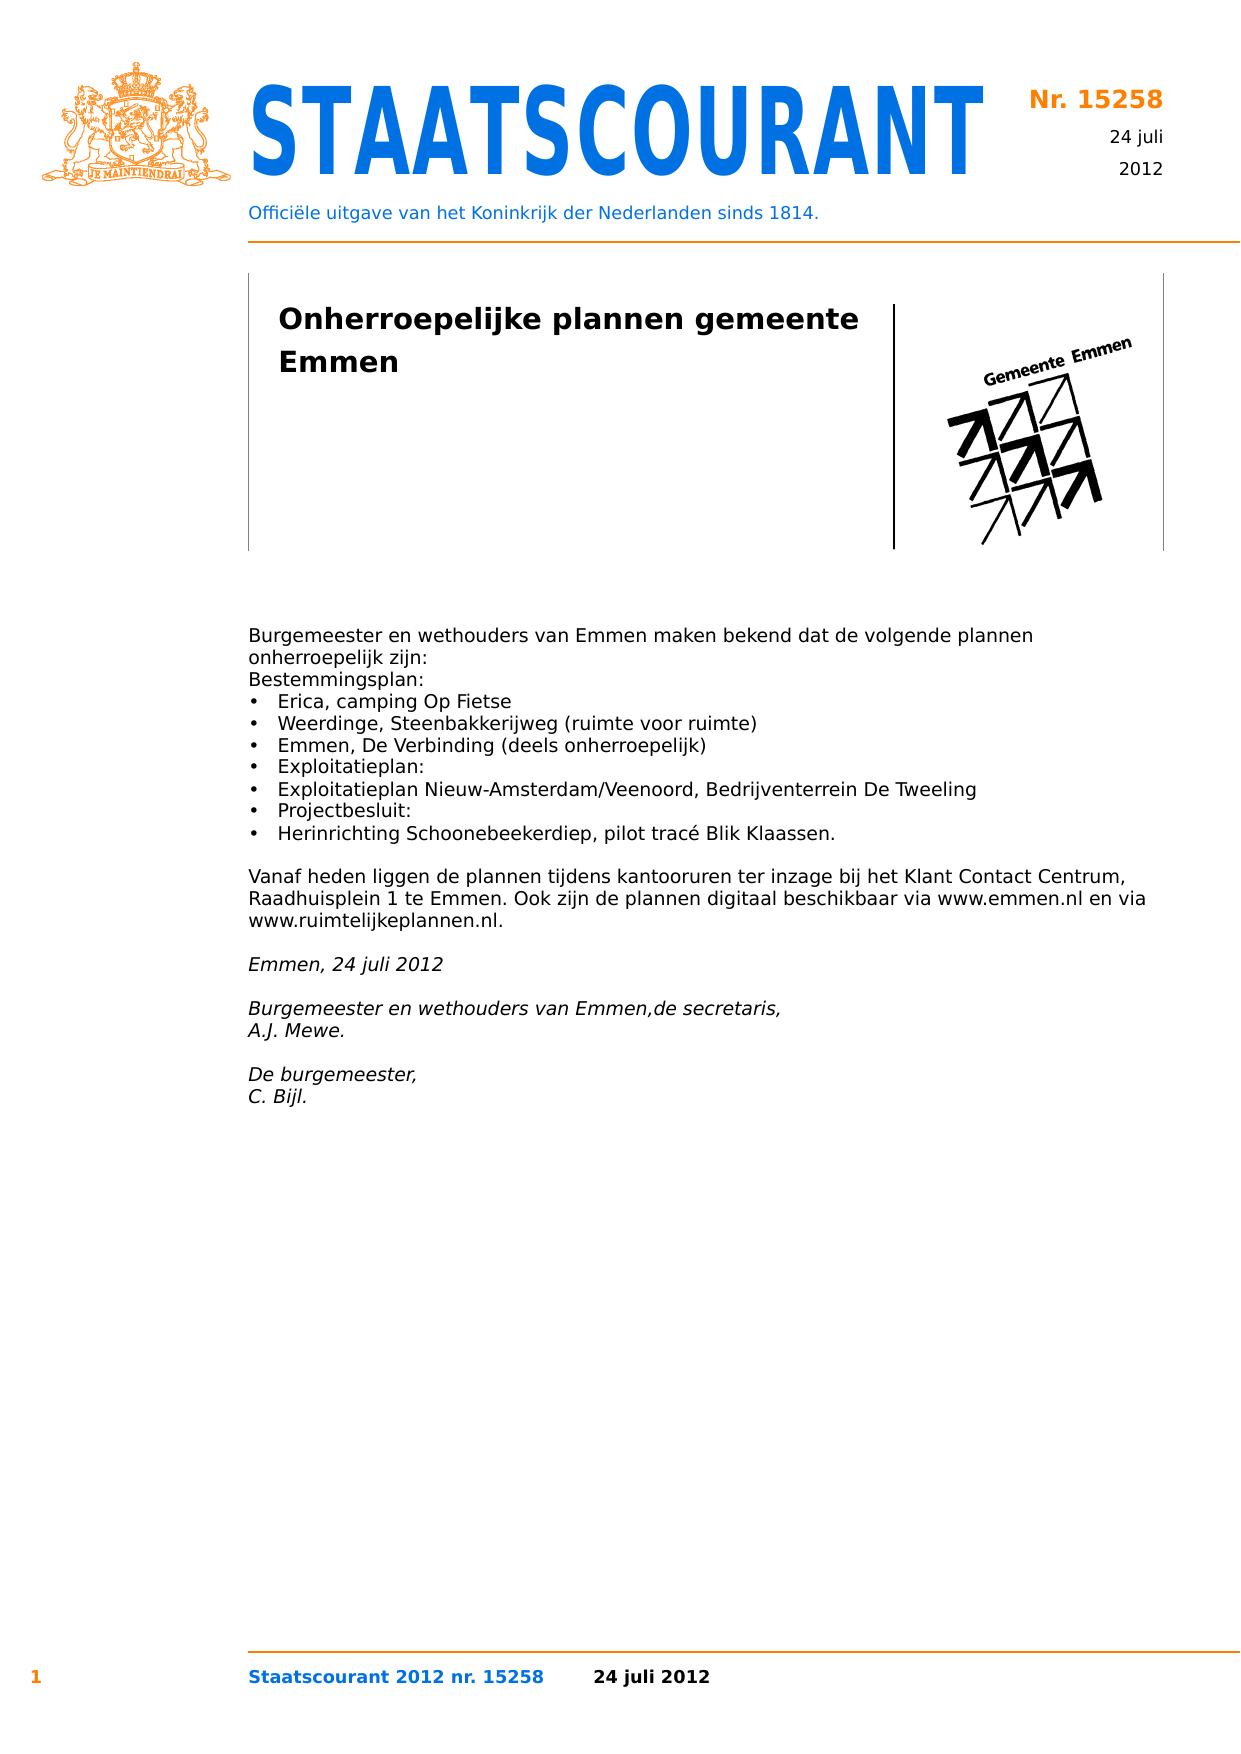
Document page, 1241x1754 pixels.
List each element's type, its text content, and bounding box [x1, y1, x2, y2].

subtitle Onherroepelijke plannen gemeente Emmen [249, 273, 1163, 551]
text • Weerdinge, Steenbakkerijweg (ruimte voor ruimte) [248, 712, 1163, 734]
text Bestemmingsplan: [248, 668, 1163, 691]
picture [41, 62, 231, 186]
table_cell 2012 [998, 153, 1240, 203]
text De burgemeester, C. Bijl. [248, 1064, 1163, 1108]
table_header Nr. 15258 [998, 62, 1240, 121]
text Emmen, 24 juli 2012 [248, 954, 1163, 976]
text • Projectbesluit: [248, 800, 1163, 822]
text • Herinrichting Schoonebeekerdiep, pilot tracé Blik Klaassen. [248, 822, 1163, 844]
text Burgemeester en wethouders van Emmen maken bekend dat de volgende plannen onherroepelijk zijn: [248, 624, 1163, 668]
text • Erica, camping Op Fietse [248, 691, 1163, 712]
text • Emmen, De Verbinding (deels onherroepelijk) [248, 734, 1163, 756]
table_header [25, 62, 248, 241]
text Burgemeester en wethouders van Emmen,de secretaris, A.J. Mewe. [248, 998, 1163, 1042]
table_cell Officiële uitgave van het Koninkrijk der Nederlanden sinds 1814. [248, 203, 1240, 241]
text • Exploitatieplan: [248, 756, 1163, 778]
text • Exploitatieplan Nieuw-Amsterdam/Veenoord, Bedrijventerrein De Tweeling [248, 778, 1163, 800]
text Vanaf heden liggen de plannen tijdens kantooruren ter inzage bij het Klant Contact Centrum, Raadhuisplein 1 te Emmen. Ook zijn de plannen digitaal beschikbaar via www.emmen.nl en via www.ruimtelijkeplannen.nl. [248, 866, 1163, 932]
table_header STAATSCOURANT [248, 62, 998, 203]
table_cell 24 juli [998, 121, 1240, 153]
picture [891, 302, 1134, 551]
